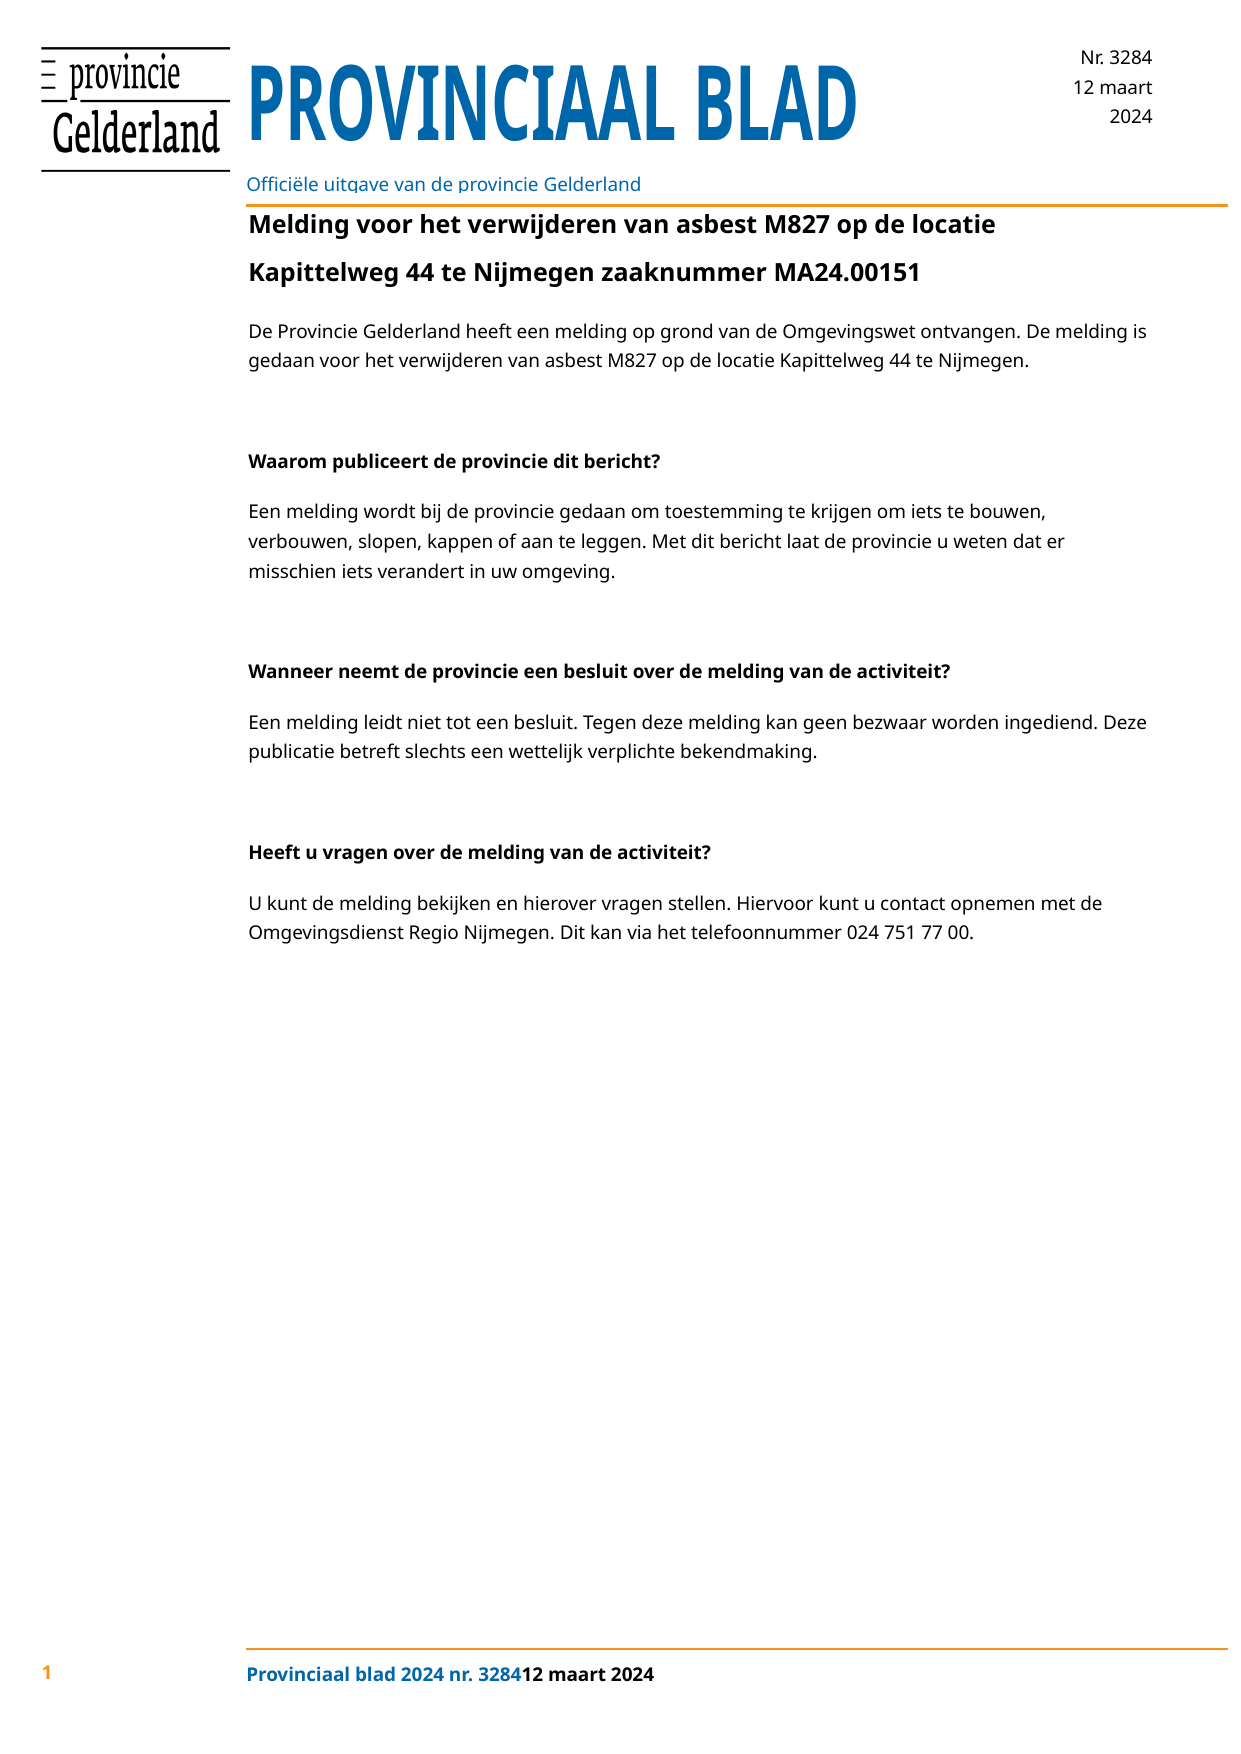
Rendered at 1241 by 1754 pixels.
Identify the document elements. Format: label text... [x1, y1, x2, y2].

text De Provincie Gelderland heeft een melding op grond van de Omgevingswet ontvangen. De melding is gedaan voor het verwijderen van asbest M827 op de locatie Kapittelweg 44 te Nijmegen. [248, 318, 1152, 373]
picture [41, 47, 231, 172]
text Melding voor het verwijderen van asbest M827 op de locatie Kapittelweg 44 te Nijmegen zaaknummer MA24.00151 [248, 207, 1152, 288]
text Een melding wordt bij de provincie gedaan om toestemming te krijgen om iets te bouwen, verbouwen, slopen, kappen of aan te leggen. Met dit bericht laat de provincie u weten dat er misschien iets verandert in uw omgeving. [248, 499, 1152, 584]
text Heeft u vragen over de melding van de activiteit? [248, 839, 1152, 865]
text U kunt de melding bekijken en hierover vragen stellen. Hiervoor kunt u contact opnemen met de Omgevingsdienst Regio Nijmegen. Dit kan via het telefoonnummer 024 751 77 00. [248, 890, 1152, 945]
text Wanneer neemt de provincie een besluit over de melding van de activiteit? [248, 659, 1152, 684]
text Waarom publiceert de provincie dit bericht? [248, 448, 1152, 474]
text Een melding leidt niet tot een besluit. Tegen deze melding kan geen bezwaar worden ingediend. Deze publicatie betreft slechts een wettelijk verplichte bekendmaking. [248, 709, 1152, 764]
